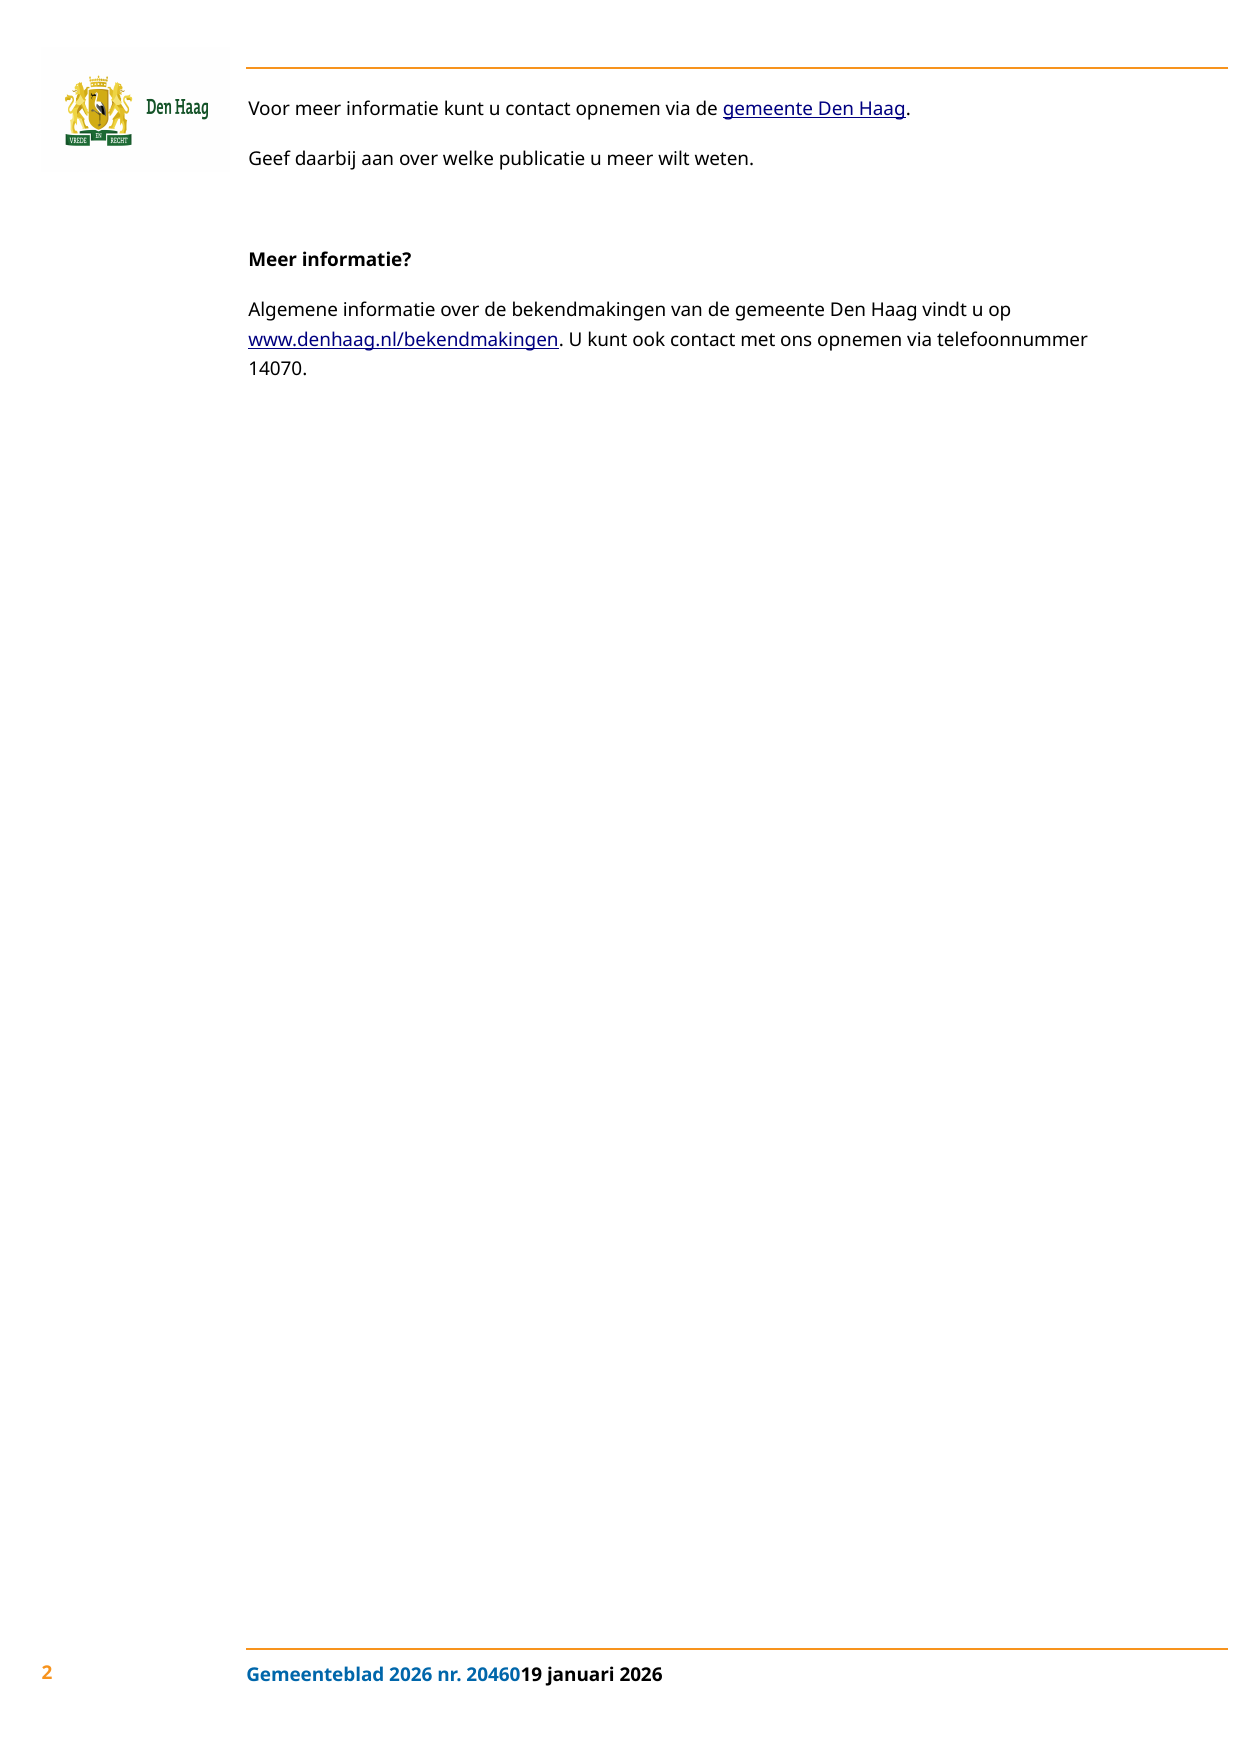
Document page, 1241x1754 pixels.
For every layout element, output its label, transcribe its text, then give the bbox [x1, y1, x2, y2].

text Algemene informatie over de bekendmakingen van de gemeente Den Haag vindt u op www.denhaag.nl/bekendmakingen. U kunt ook contact met ons opnemen via telefoonnummer 14070. [248, 296, 1152, 381]
text Meer informatie? [248, 246, 1152, 272]
text Geef daarbij aan over welke publicatie u meer wilt weten. [248, 145, 1152, 171]
text Voor meer informatie kunt u contact opnemen via de gemeente Den Haag. [248, 95, 1152, 121]
picture [41, 47, 231, 172]
